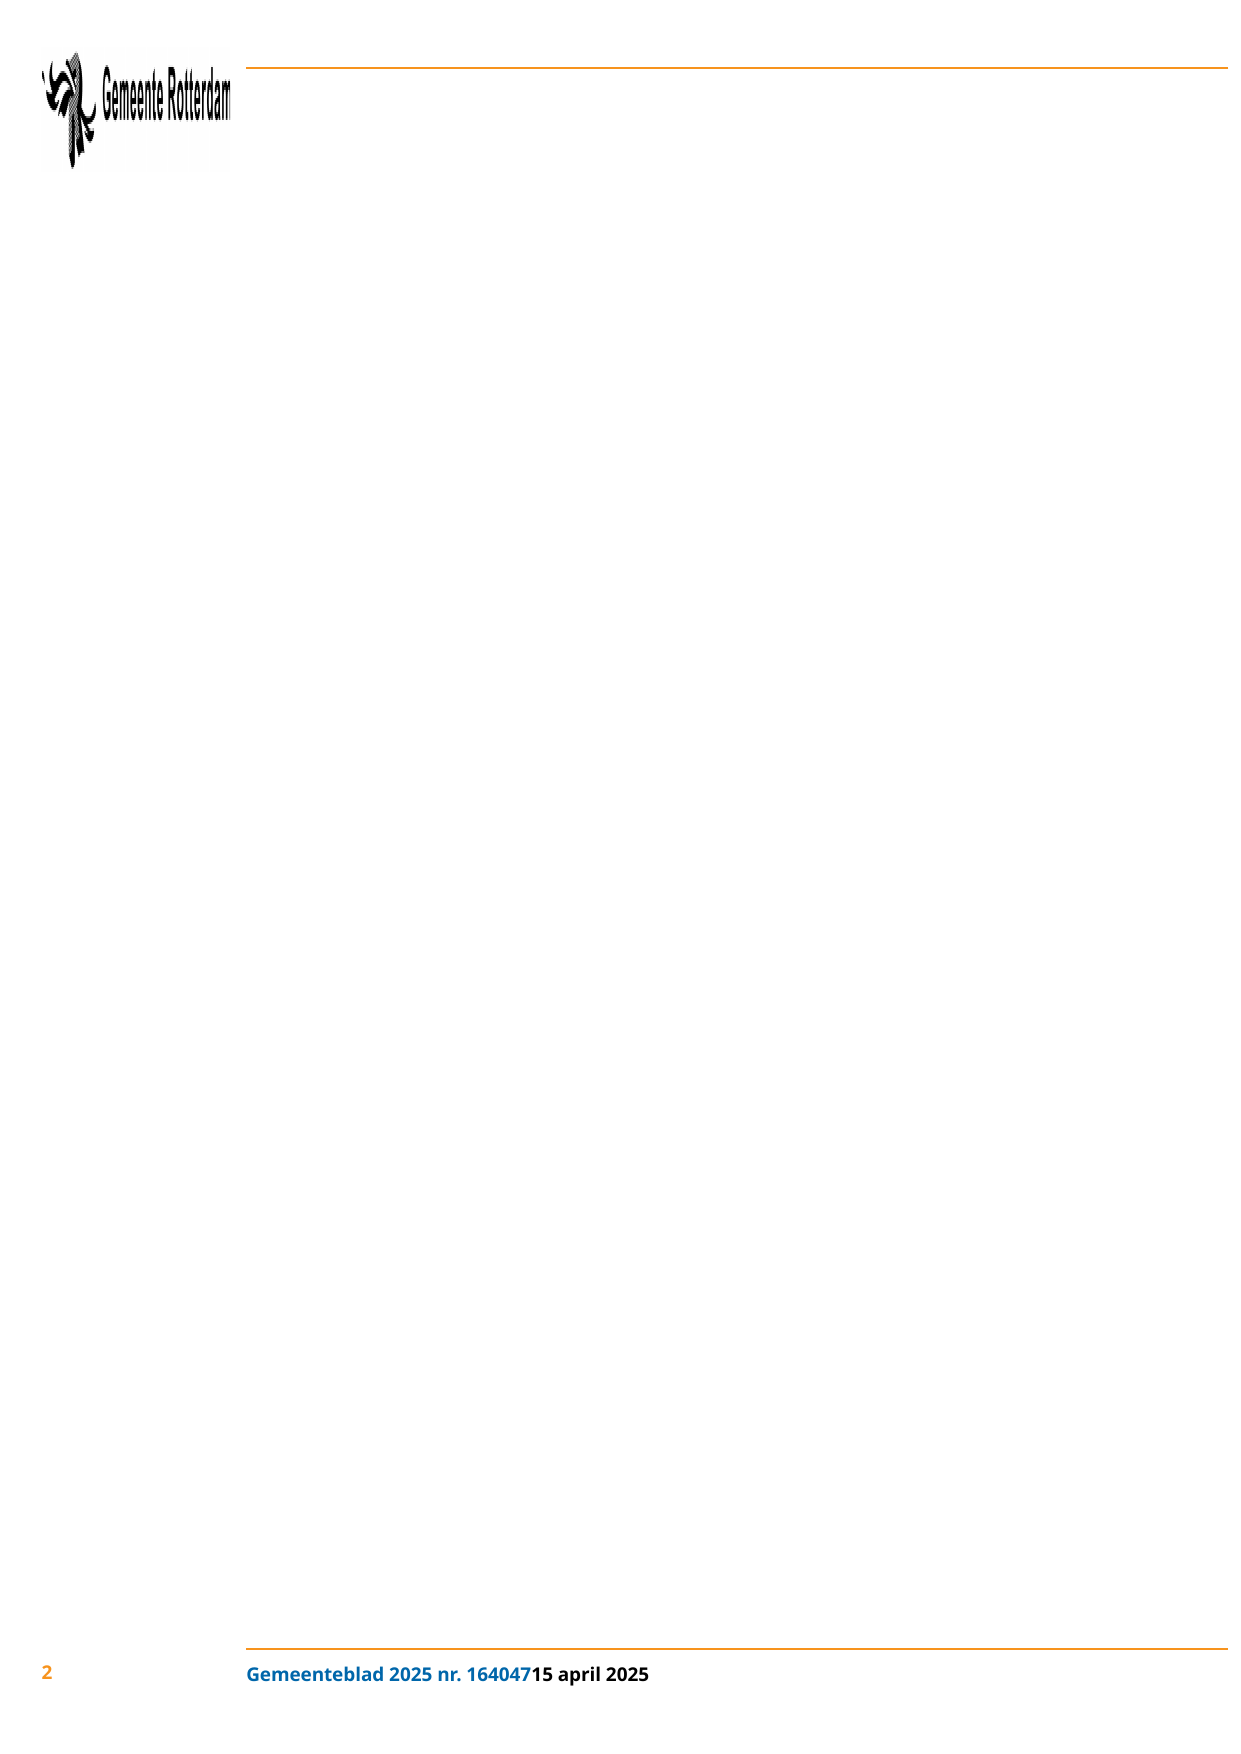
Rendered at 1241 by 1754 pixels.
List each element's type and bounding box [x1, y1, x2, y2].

picture [41, 47, 231, 172]
